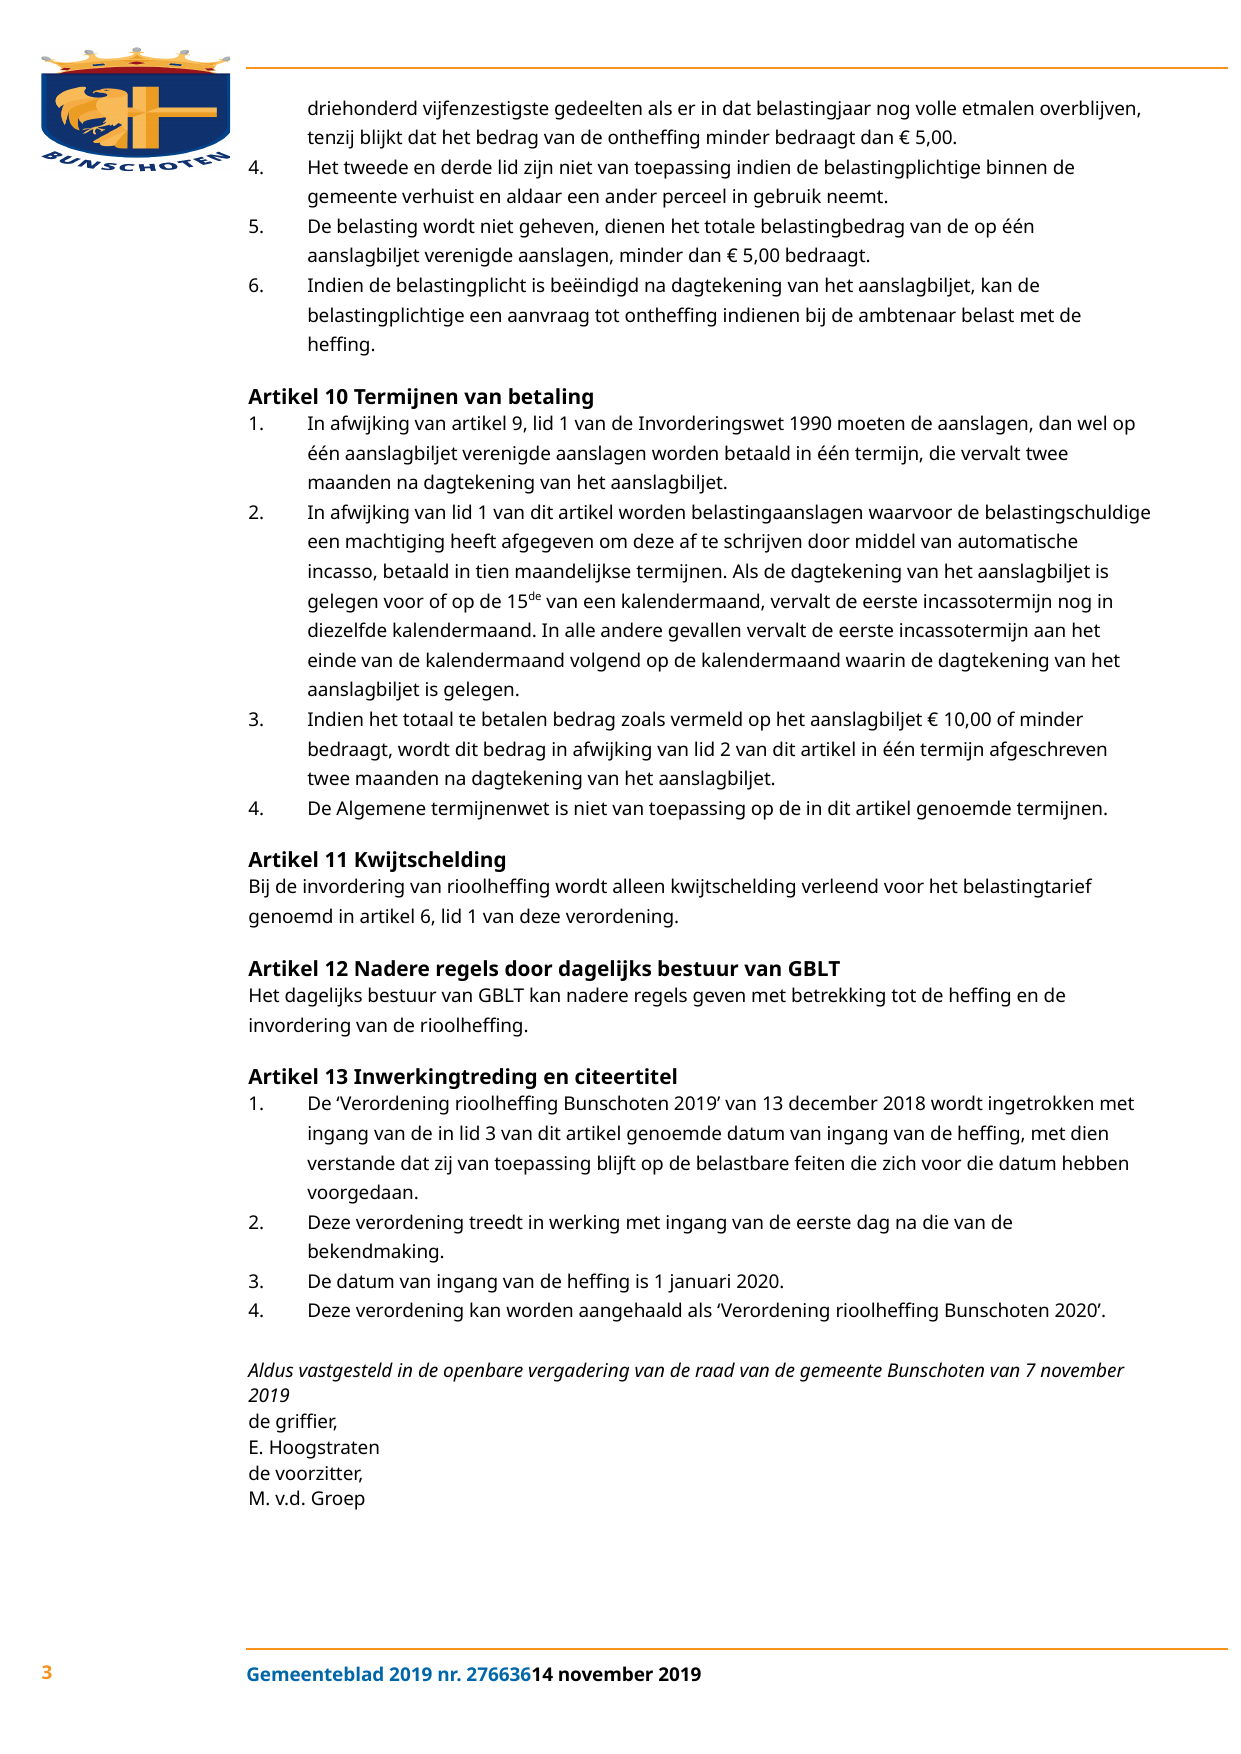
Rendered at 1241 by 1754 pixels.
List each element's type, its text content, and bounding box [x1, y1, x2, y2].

list De datum van ingang van de heffing is 1 januari 2020. [248, 1268, 1152, 1294]
list Indien de belastingplicht is beëindigd na dagtekening van het aanslagbiljet, kan de belastingplichtige een aanvraag tot ontheffing indienen bij de ambtenaar belast met de heffing. [248, 272, 1152, 357]
text M. v.d. Groep [248, 1486, 1152, 1511]
text Artikel 12 Nadere regels door dagelijks bestuur van GBLT [248, 954, 1152, 982]
text de voorzitter, [248, 1460, 1152, 1486]
picture [41, 47, 231, 172]
list De ‘Verordening rioolheffing Bunschoten 2019’ van 13 december 2018 wordt ingetrokken met ingang van de in lid 3 van dit artikel genoemde datum van ingang van de heffing, met dien verstande dat zij van toepassing blijft op de belastbare feiten die zich voor die datum hebben voorgedaan. [248, 1091, 1152, 1205]
list Indien het totaal te betalen bedrag zoals vermeld op het aanslagbiljet € 10,00 of minder bedraagt, wordt dit bedrag in afwijking van lid 2 van dit artikel in één termijn afgeschreven twee maanden na dagtekening van het aanslagbiljet. [248, 706, 1152, 791]
list De belasting wordt niet geheven, dienen het totale belastingbedrag van de op één aanslagbiljet verenigde aanslagen, minder dan € 5,00 bedraagt. [248, 213, 1152, 268]
text Artikel 10 Termijnen van betaling [248, 382, 1152, 410]
list In afwijking van lid 1 van dit artikel worden belastingaanslagen waarvoor de belastingschuldige een machtiging heeft afgegeven om deze af te schrijven door middel van automatische incasso, betaald in tien maandelijkse termijnen. Als de dagtekening van het aanslagbiljet is gelegen voor of op de 15de van een kalendermaand, vervalt de eerste incassotermijn nog in diezelfde kalendermaand. In alle andere gevallen vervalt de eerste incassotermijn aan het einde van de kalendermaand volgend op de kalendermaand waarin de dagtekening van het aanslagbiljet is gelegen. [248, 499, 1152, 702]
text Aldus vastgesteld in de openbare vergadering van de raad van de gemeente Bunschoten van 7 november 2019 [248, 1357, 1152, 1408]
text Artikel 11 Kwijtschelding [248, 845, 1152, 874]
list De Algemene termijnenwet is niet van toepassing op de in dit artikel genoemde termijnen. [248, 795, 1152, 821]
text Bij de invordering van rioolheffing wordt alleen kwijtschelding verleend voor het belastingtarief genoemd in artikel 6, lid 1 van deze verordening. [248, 874, 1152, 929]
list Het tweede en derde lid zijn niet van toepassing indien de belastingplichtige binnen de gemeente verhuist en aldaar een ander perceel in gebruik neemt. [248, 154, 1152, 209]
list In afwijking van artikel 9, lid 1 van de Invorderingswet 1990 moeten de aanslagen, dan wel op één aanslagbiljet verenigde aanslagen worden betaald in één termijn, die vervalt twee maanden na dagtekening van het aanslagbiljet. [248, 410, 1152, 495]
text de griffier, [248, 1408, 1152, 1434]
text Artikel 13 Inwerkingtreding en citeertitel [248, 1062, 1152, 1091]
text E. Hoogstraten [248, 1434, 1152, 1460]
list Deze verordening treedt in werking met ingang van de eerste dag na die van de bekendmaking. [248, 1209, 1152, 1264]
list Deze verordening kan worden aangehaald als ‘Verordening rioolheffing Bunschoten 2020’. [248, 1298, 1152, 1323]
text Het dagelijks bestuur van GBLT kan nadere regels geven met betrekking tot de heffing en de invordering van de rioolheffing. [248, 982, 1152, 1037]
list driehonderd vijfenzestigste gedeelten als er in dat belastingjaar nog volle etmalen overblijven, tenzij blijkt dat het bedrag van de ontheffing minder bedraagt dan € 5,00. [248, 95, 1152, 150]
